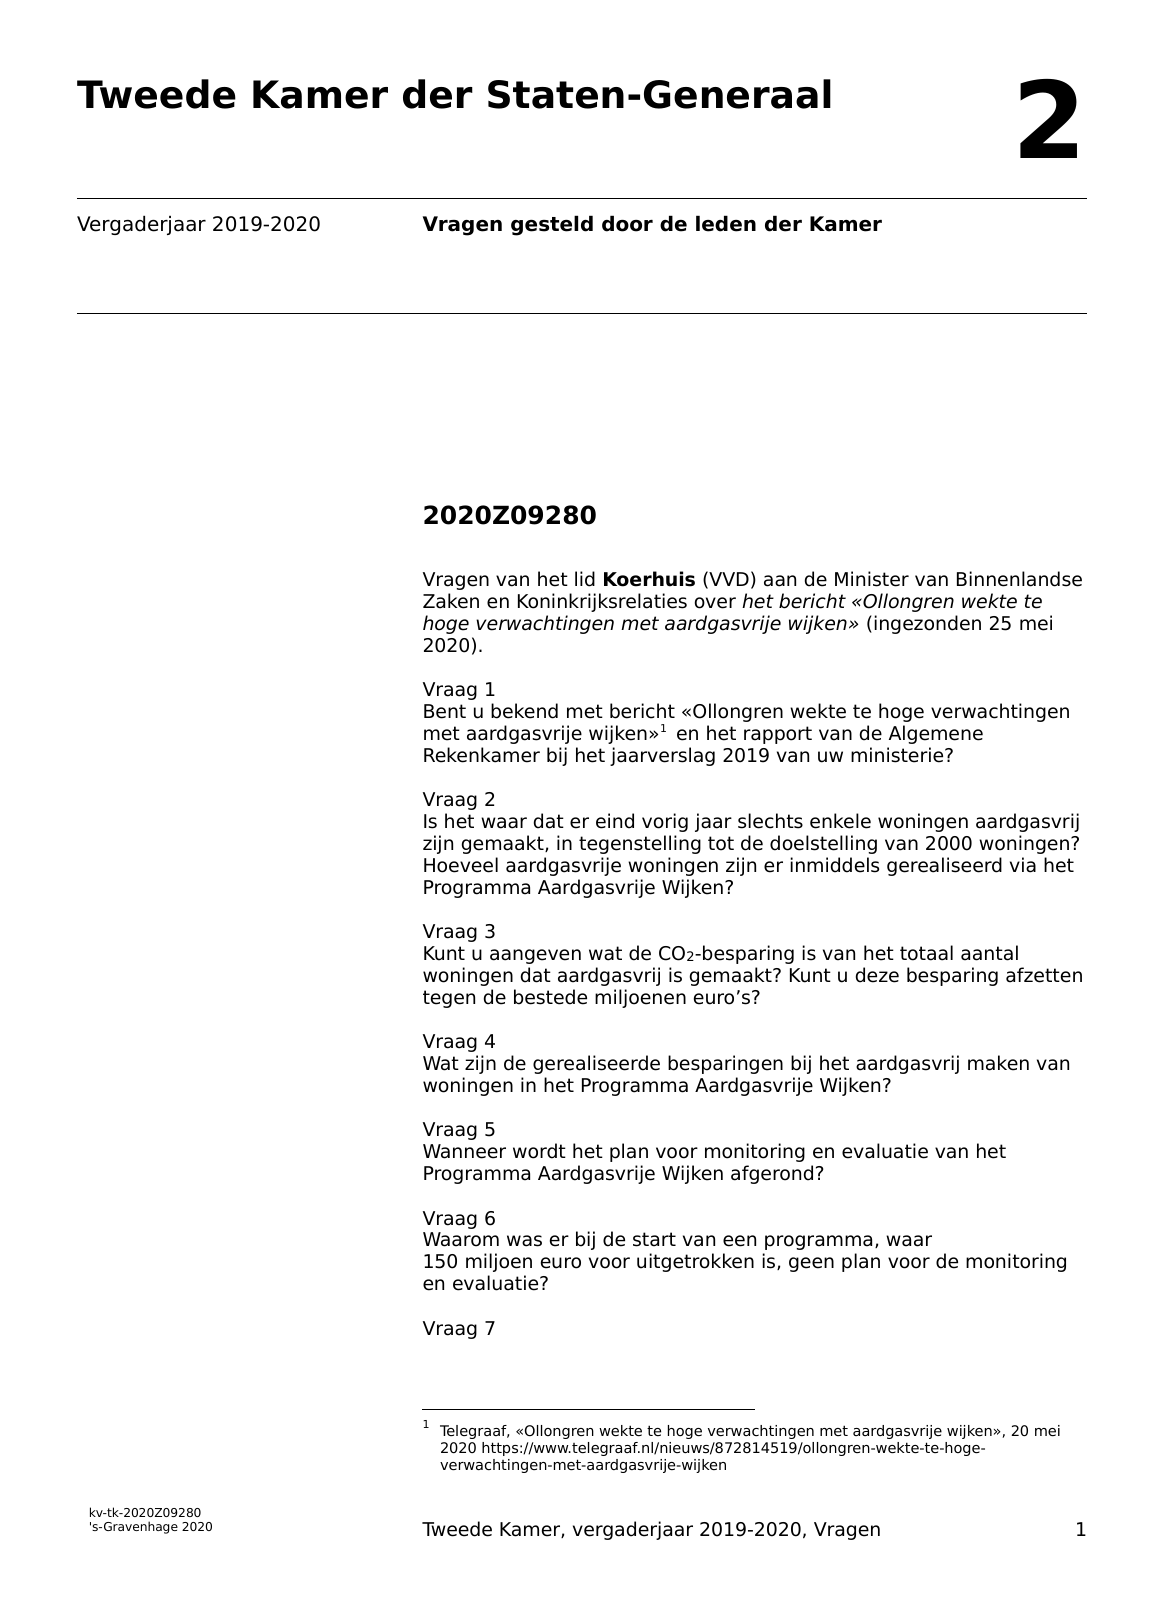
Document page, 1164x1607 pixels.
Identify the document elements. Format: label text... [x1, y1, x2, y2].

text Vraag 4 [422, 1031, 1087, 1053]
text Vraag 5 [422, 1119, 1087, 1141]
table_cell Vragen gesteld door de leden der Kamer [422, 199, 1087, 313]
text Vraag 3 [422, 921, 1087, 943]
text Wanneer wordt het plan voor monitoring en evaluatie van het Programma Aardgasvrije Wijken afgerond? [422, 1141, 1087, 1185]
text Kunt u aangeven wat de CO2-besparing is van het totaal aantal woningen dat aardgasvrij is gemaakt? Kunt u deze besparing afzetten tegen de bestede miljoenen euro’s? [422, 943, 1087, 1009]
text Wat zijn de gerealiseerde besparingen bij het aardgasvrij maken van woningen in het Programma Aardgasvrije Wijken? [422, 1053, 1087, 1097]
text Is het waar dat er eind vorig jaar slechts enkele woningen aardgasvrij zijn gemaakt, in tegenstelling tot de doelstelling van 2000 woningen? Hoeveel aardgasvrije woningen zijn er inmiddels gerealiseerd via het Programma Aardgasvrije Wijken? [422, 811, 1087, 899]
text 's-Gravenhage 2020 [88, 1520, 323, 1534]
text Telegraaf, «Ollongren wekte te hoge verwachtingen met aardgasvrije wijken», 20 mei 2020 https://www.telegraaf.nl/nieuws/872814519/ollongren-wekte-te-hoge-verwachtingen-met-aardgasvrije-wijken [422, 1418, 1087, 1474]
text 2020Z09280 [422, 501, 1087, 531]
text Vraag 7 [422, 1317, 1087, 1339]
text kv-tk-2020Z09280 [88, 1506, 323, 1520]
text Vraag 6 [422, 1207, 1087, 1229]
table_header 2 [886, 59, 1087, 198]
text Vraag 1 [422, 679, 1087, 701]
text Vraag 2 [422, 789, 1087, 811]
table_header Tweede Kamer der Staten-Generaal [77, 59, 886, 198]
text Vragen van het lid Koerhuis (VVD) aan de Minister van Binnenlandse Zaken en Koninkrijksrelaties over het bericht «Ollongren wekte te hoge verwachtingen met aardgasvrije wijken» (ingezonden 25 mei 2020). [422, 569, 1087, 657]
text Waarom was er bij de start van een programma, waar 150 miljoen euro voor uitgetrokken is, geen plan voor de monitoring en evaluatie? [422, 1229, 1087, 1295]
text Bent u bekend met bericht «Ollongren wekte te hoge verwachtingen met aardgasvrije wijken» en het rapport van de Algemene Rekenkamer bij het jaarverslag 2019 van uw ministerie? [422, 701, 1087, 767]
table_cell Vergaderjaar 2019-2020 [77, 199, 422, 313]
